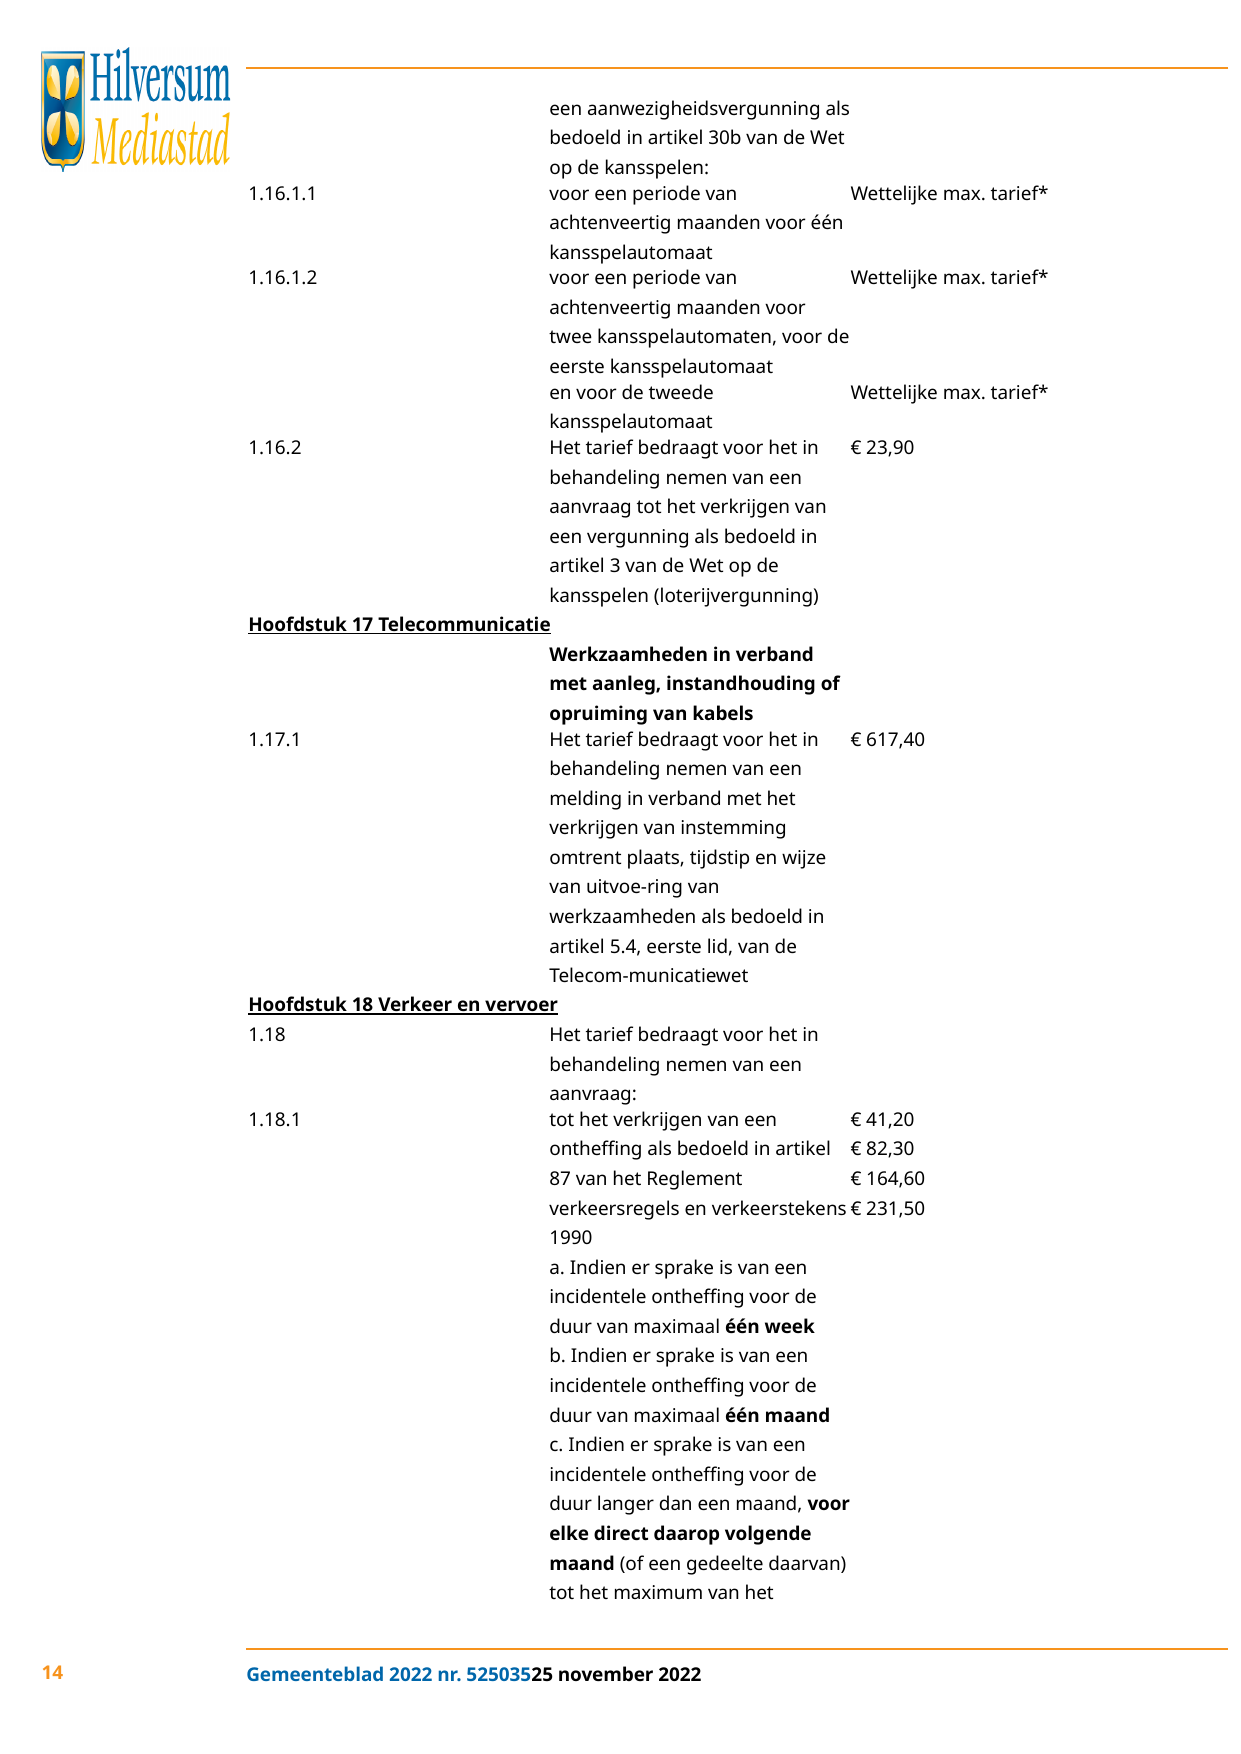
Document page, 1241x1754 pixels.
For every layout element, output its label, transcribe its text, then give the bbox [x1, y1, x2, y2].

table_cell 1.16.1.1 [248, 180, 549, 264]
table_cell € 23,90 [850, 434, 1152, 608]
table_cell € 41,20 € 82,30 € 164,60 € 231,50 [850, 1106, 1152, 1605]
table_header [850, 95, 1152, 180]
table_cell 1.18.1 [248, 1106, 549, 1605]
table_cell 1.16.2 [248, 434, 549, 608]
table_header [850, 1021, 1152, 1106]
table_header een aanwezigheidsvergunning als bedoeld in artikel 30b van de Wet op de kansspelen: [549, 95, 850, 180]
table_cell [248, 379, 549, 434]
text Hoofdstuk 17 Telecommunicatie [248, 611, 1152, 637]
table_cell Wettelijke max. tarief* [850, 265, 1152, 379]
table_cell Het tarief bedraagt voor het in behandeling nemen van een melding in verband met het verkrijgen van instemming omtrent plaats, tijdstip en wijze van uitvoe-ring van werkzaamheden als bedoeld in artikel 5.4, eerste lid, van de Telecom-municatiewet [549, 726, 850, 988]
table_header [850, 641, 1152, 726]
table_cell 1.17.1 [248, 726, 549, 988]
table_header Het tarief bedraagt voor het in behandeling nemen van een aanvraag: [549, 1021, 850, 1106]
table_cell voor een periode van achtenveertig maanden voor één kansspelautomaat [549, 180, 850, 264]
table_cell Wettelijke max. tarief* [850, 180, 1152, 264]
table_header [248, 95, 549, 180]
table_cell tot het verkrijgen van een ontheffing als bedoeld in artikel 87 van het Reglement verkeersregels en verkeerstekens 1990 a. Indien er sprake is van een incidentele ontheffing voor de duur van maximaal één week b. Indien er sprake is van een incidentele ontheffing voor de duur van maximaal één maand c. Indien er sprake is van een incidentele ontheffing voor de duur langer dan een maand, voor elke direct daarop volgende maand (of een gedeelte daarvan) tot het maximum van het [549, 1106, 850, 1605]
table_cell 1.16.1.2 [248, 265, 549, 379]
picture [41, 47, 231, 172]
table_cell voor een periode van achtenveertig maanden voor twee kansspelautomaten, voor de eerste kansspelautomaat [549, 265, 850, 379]
table_header 1.18 [248, 1021, 549, 1106]
table_cell Wettelijke max. tarief* [850, 379, 1152, 434]
table_cell Het tarief bedraagt voor het in behandeling nemen van een aanvraag tot het verkrijgen van een vergunning als bedoeld in artikel 3 van de Wet op de kansspelen (loterijvergunning) [549, 434, 850, 608]
table_cell € 617,40 [850, 726, 1152, 988]
table_header Werkzaamheden in verband met aanleg, instandhouding of opruiming van kabels [549, 641, 850, 726]
table_cell en voor de tweede kansspelautomaat [549, 379, 850, 434]
text Hoofdstuk 18 Verkeer en vervoer [248, 991, 1152, 1017]
table_header [248, 641, 549, 726]
